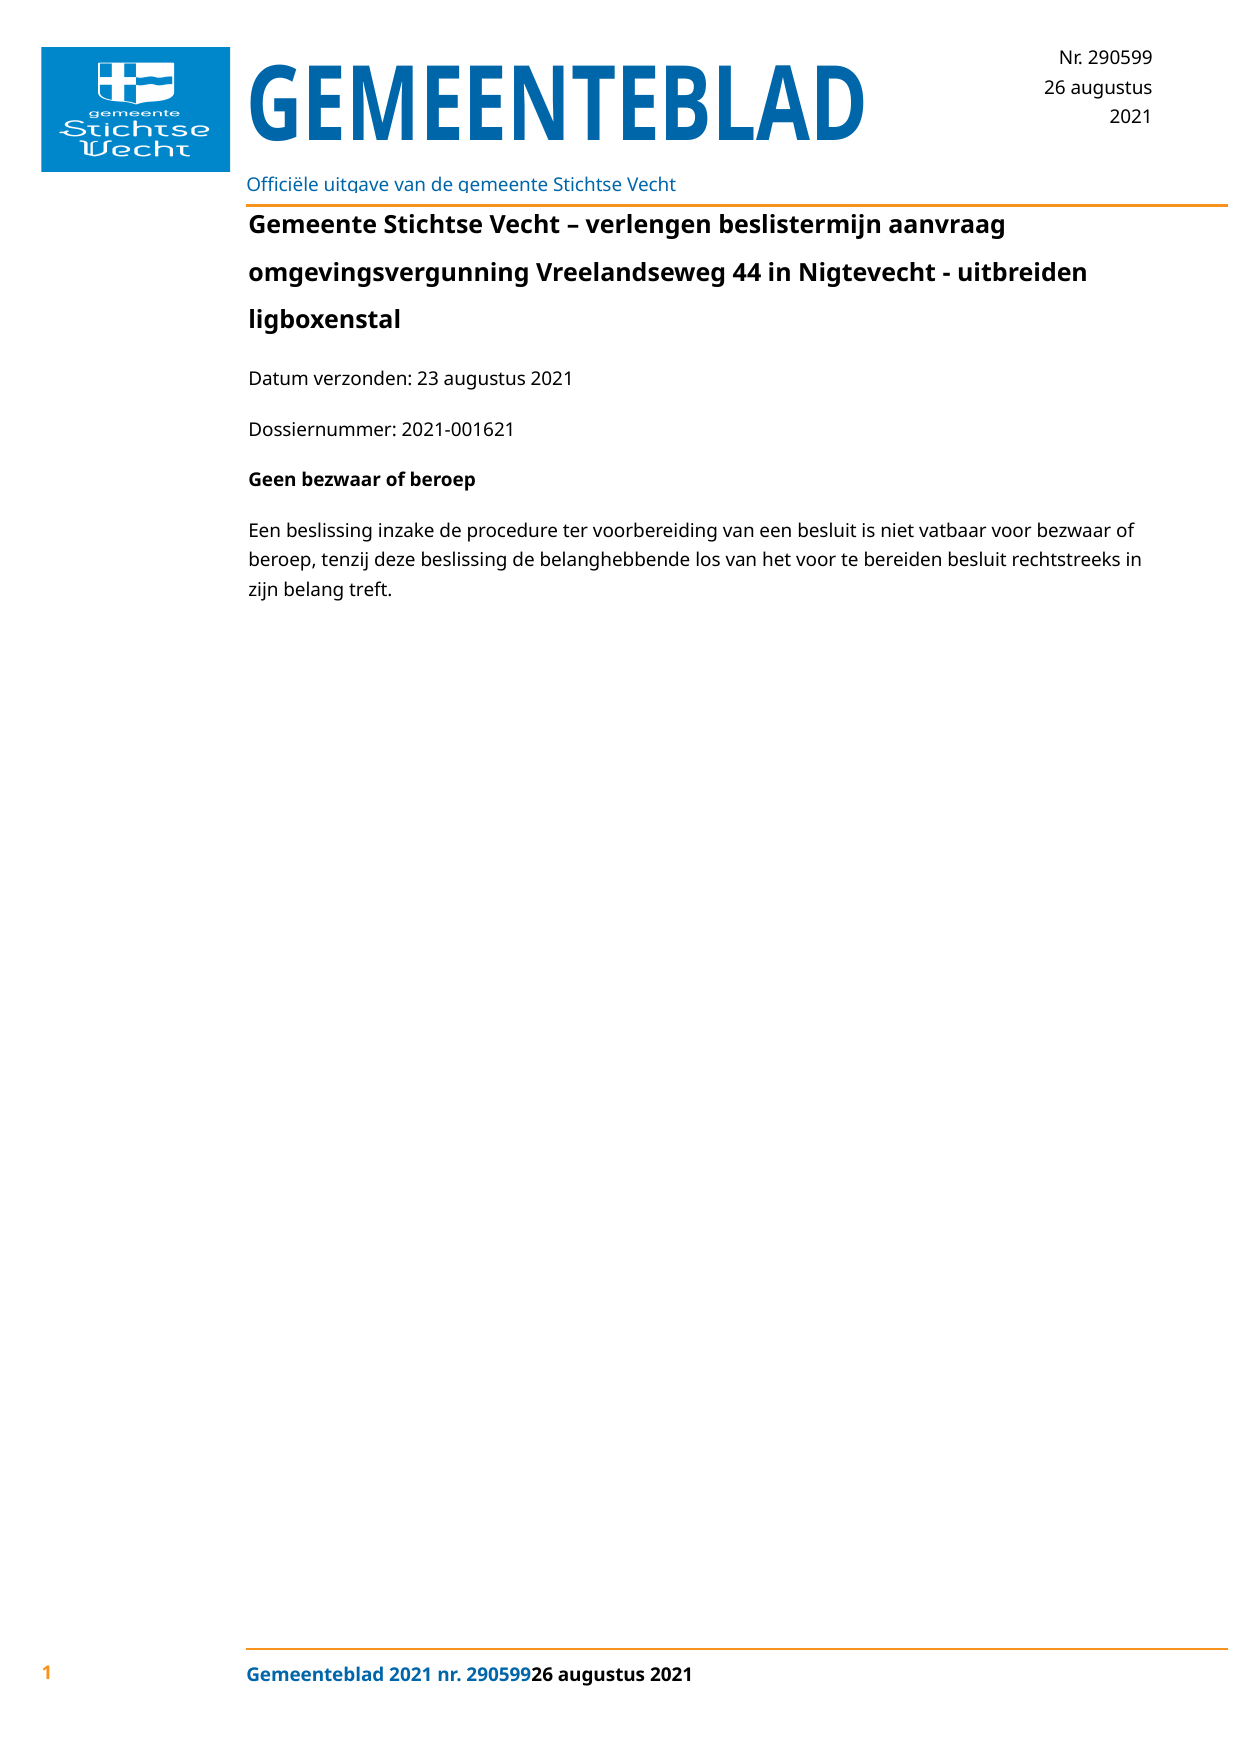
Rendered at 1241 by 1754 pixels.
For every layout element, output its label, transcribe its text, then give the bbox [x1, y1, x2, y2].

text Geen bezwaar of beroep [248, 466, 1152, 492]
text Een beslissing inzake de procedure ter voorbereiding van een besluit is niet vatbaar voor bezwaar of beroep, tenzij deze beslissing de belanghebbende los van het voor te bereiden besluit rechtstreeks in zijn belang treft. [248, 517, 1152, 602]
picture [137, 63, 174, 103]
text Datum verzonden: 23 augustus 2021 [248, 366, 1152, 391]
text Gemeente Stichtse Vecht – verlengen beslistermijn aanvraag omgevingsvergunning Vreelandseweg 44 in Nigtevecht - uitbreiden ligboxenstal [248, 207, 1152, 336]
text Dossiernummer: 2021-001621 [248, 416, 1152, 442]
picture [99, 63, 135, 101]
